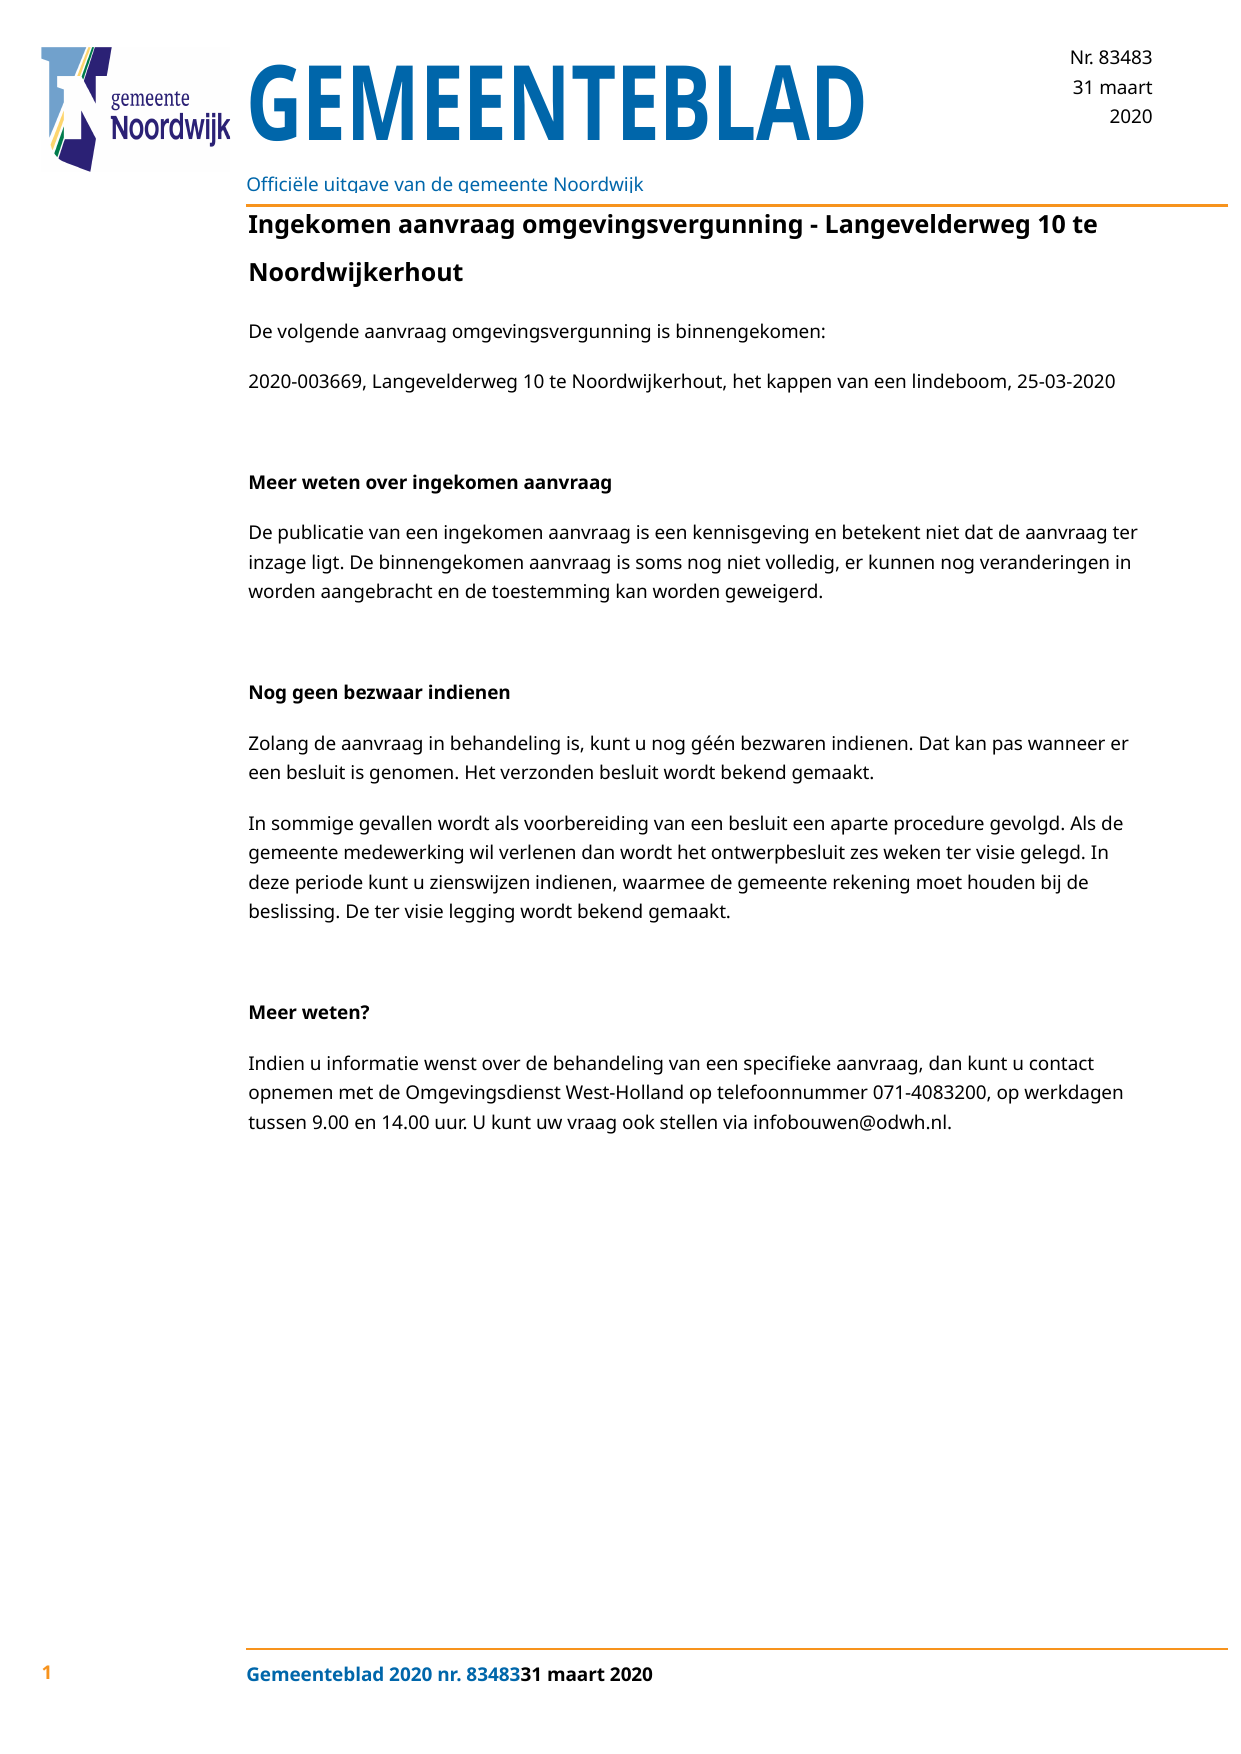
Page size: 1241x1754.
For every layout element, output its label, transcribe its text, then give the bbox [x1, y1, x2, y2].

text Meer weten over ingekomen aanvraag [248, 469, 1152, 495]
text Meer weten? [248, 999, 1152, 1025]
text Zolang de aanvraag in behandeling is, kunt u nog géén bezwaren indienen. Dat kan pas wanneer er een besluit is genomen. Het verzonden besluit wordt bekend gemaakt. [248, 730, 1152, 785]
text De volgende aanvraag omgevingsvergunning is binnengekomen: [248, 318, 1152, 344]
text In sommige gevallen wordt als voorbereiding van een besluit een aparte procedure gevolgd. Als de gemeente medewerking wil verlenen dan wordt het ontwerpbesluit zes weken ter visie gelegd. In deze periode kunt u zienswijzen indienen, waarmee de gemeente rekening moet houden bij de beslissing. De ter visie legging wordt bekend gemaakt. [248, 810, 1152, 924]
text Nog geen bezwaar indienen [248, 679, 1152, 705]
text De publicatie van een ingekomen aanvraag is een kennisgeving en betekent niet dat de aanvraag ter inzage ligt. De binnengekomen aanvraag is soms nog niet volledig, er kunnen nog veranderingen in worden aangebracht en de toestemming kan worden geweigerd. [248, 519, 1152, 604]
text Indien u informatie wenst over de behandeling van een specifieke aanvraag, dan kunt u contact opnemen met de Omgevingsdienst West-Holland op telefoonnummer 071-4083200, op werkdagen tussen 9.00 en 14.00 uur. U kunt uw vraag ook stellen via infobouwen@odwh.nl. [248, 1050, 1152, 1135]
text Ingekomen aanvraag omgevingsvergunning - Langevelderweg 10 te Noordwijkerhout [248, 207, 1152, 288]
picture [41, 47, 231, 172]
text 2020-003669, Langevelderweg 10 te Noordwijkerhout, het kappen van een lindeboom, 25-03-2020 [248, 368, 1152, 394]
